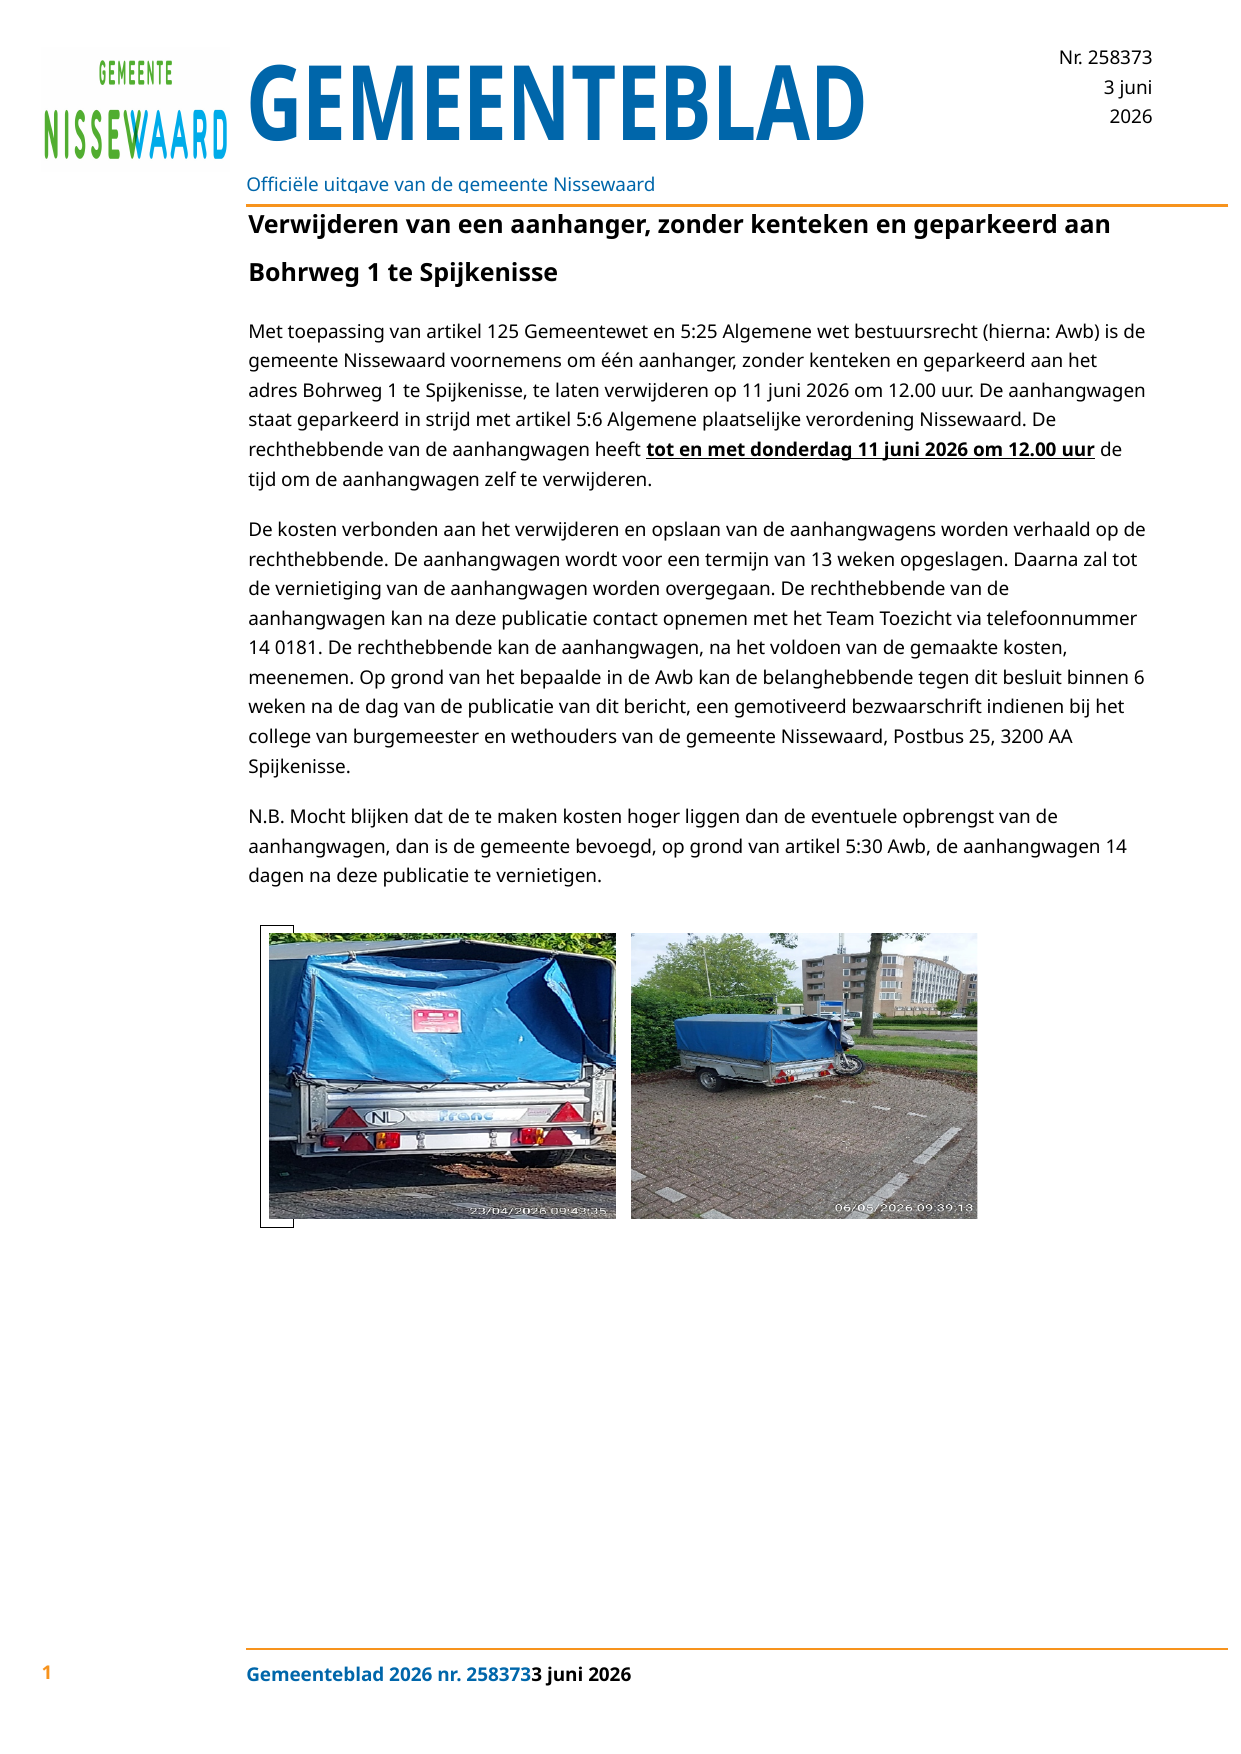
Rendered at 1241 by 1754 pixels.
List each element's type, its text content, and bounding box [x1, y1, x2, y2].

text N.B. Mocht blijken dat de te maken kosten hoger liggen dan de eventuele opbrengst van de aanhangwagen, dan is de gemeente bevoegd, op grond van artikel 5:30 Awb, de aanhangwagen 14 dagen na deze publicatie te vernietigen. [248, 803, 1152, 888]
text De kosten verbonden aan het verwijderen en opslaan van de aanhangwagens worden verhaald op de rechthebbende. De aanhangwagen wordt voor een termijn van 13 weken opgeslagen. Daarna zal tot de vernietiging van de aanhangwagen worden overgegaan. De rechthebbende van de aanhangwagen kan na deze publicatie contact opnemen met het Team Toezicht via telefoonnummer 14 0181. De rechthebbende kan de aanhangwagen, na het voldoen van de gemaakte kosten, meenemen. Op grond van het bepaalde in de Awb kan de belanghebbende tegen dit besluit binnen 6 weken na de dag van de publicatie van dit bericht, een gemotiveerd bezwaarschrift indienen bij het college van burgemeester en wethouders van de gemeente Nissewaard, Postbus 25, 3200 AA Spijkenisse. [248, 516, 1152, 779]
text Met toepassing van artikel 125 Gemeentewet en 5:25 Algemene wet bestuursrecht (hierna: Awb) is de gemeente Nissewaard voornemens om één aanhanger, zonder kenteken en geparkeerd aan het adres Bohrweg 1 te Spijkenisse, te laten verwijderen op 11 juni 2026 om 12.00 uur. De aanhangwagen staat geparkeerd in strijd met artikel 5:6 Algemene plaatselijke verordening Nissewaard. De rechthebbende van de aanhangwagen heeft tot en met donderdag 11 juni 2026 om 12.00 uur de tijd om de aanhangwagen zelf te verwijderen. [248, 318, 1152, 492]
text Verwijderen van een aanhanger, zonder kenteken en geparkeerd aan Bohrweg 1 te Spijkenisse [248, 207, 1152, 288]
picture [268, 933, 978, 1219]
picture [41, 47, 231, 172]
